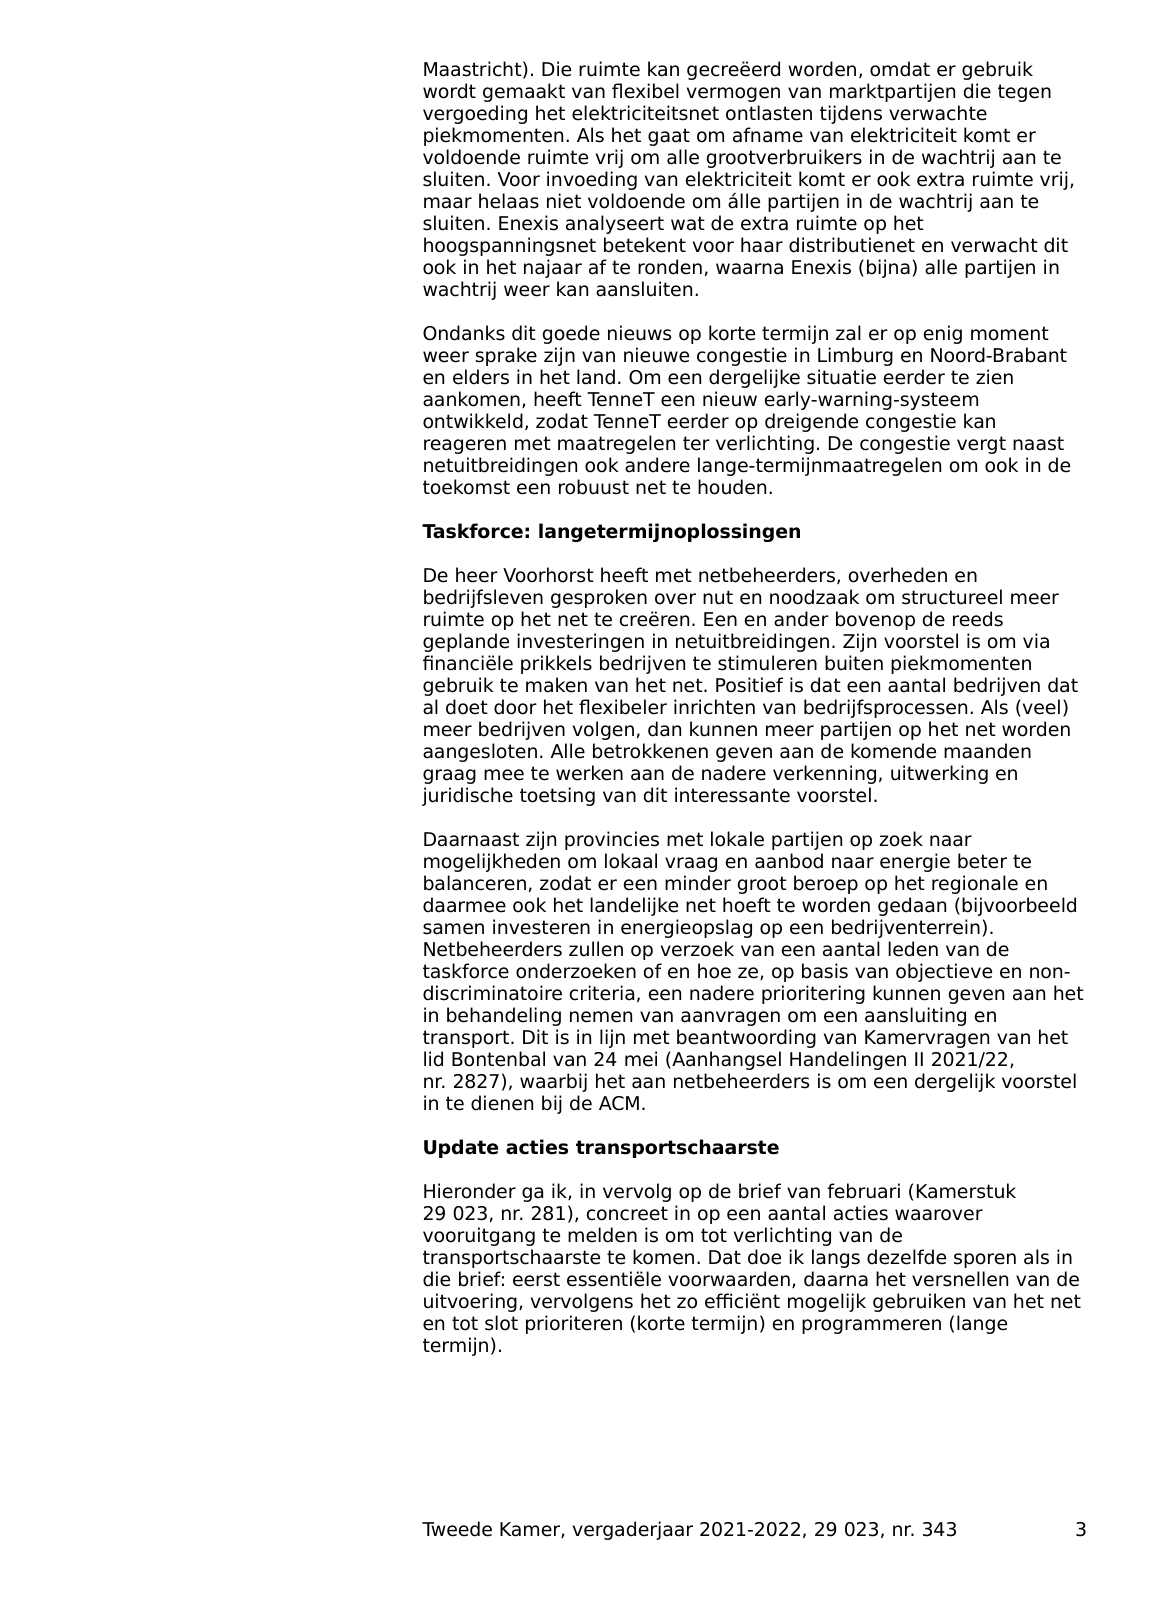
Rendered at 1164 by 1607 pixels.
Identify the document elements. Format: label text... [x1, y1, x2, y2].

subtitle Update acties transportschaarste [422, 1137, 1087, 1159]
subtitle Taskforce: langetermijnoplossingen [422, 521, 1087, 543]
text De heer Voorhorst heeft met netbeheerders, overheden en bedrijfsleven gesproken over nut en noodzaak om structureel meer ruimte op het net te creëren. Een en ander bovenop de reeds geplande investeringen in netuitbreidingen. Zijn voorstel is om via financiële prikkels bedrijven te stimuleren buiten piekmomenten gebruik te maken van het net. Positief is dat een aantal bedrijven dat al doet door het flexibeler inrichten van bedrijfsprocessen. Als (veel) meer bedrijven volgen, dan kunnen meer partijen op het net worden aangesloten. Alle betrokkenen geven aan de komende maanden graag mee te werken aan de nadere verkenning, uitwerking en juridische toetsing van dit interessante voorstel. [422, 565, 1087, 807]
text Maastricht). Die ruimte kan gecreëerd worden, omdat er gebruik wordt gemaakt van flexibel vermogen van marktpartijen die tegen vergoeding het elektriciteitsnet ontlasten tijdens verwachte piekmomenten. Als het gaat om afname van elektriciteit komt er voldoende ruimte vrij om alle grootverbruikers in de wachtrij aan te sluiten. Voor invoeding van elektriciteit komt er ook extra ruimte vrij, maar helaas niet voldoende om álle partijen in de wachtrij aan te sluiten. Enexis analyseert wat de extra ruimte op het hoogspanningsnet betekent voor haar distributienet en verwacht dit ook in het najaar af te ronden, waarna Enexis (bijna) alle partijen in wachtrij weer kan aansluiten. [422, 59, 1087, 301]
text Hieronder ga ik, in vervolg op de brief van februari (Kamerstuk 29 023, nr. 281), concreet in op een aantal acties waarover vooruitgang te melden is om tot verlichting van de transportschaarste te komen. Dat doe ik langs dezelfde sporen als in die brief: eerst essentiële voorwaarden, daarna het versnellen van de uitvoering, vervolgens het zo efficiënt mogelijk gebruiken van het net en tot slot prioriteren (korte termijn) en programmeren (lange termijn). [422, 1181, 1087, 1357]
text Daarnaast zijn provincies met lokale partijen op zoek naar mogelijkheden om lokaal vraag en aanbod naar energie beter te balanceren, zodat er een minder groot beroep op het regionale en daarmee ook het landelijke net hoeft te worden gedaan (bijvoorbeeld samen investeren in energieopslag op een bedrijventerrein). Netbeheerders zullen op verzoek van een aantal leden van de taskforce onderzoeken of en hoe ze, op basis van objectieve en non-discriminatoire criteria, een nadere prioritering kunnen geven aan het in behandeling nemen van aanvragen om een aansluiting en transport. Dit is in lijn met beantwoording van Kamervragen van het lid Bontenbal van 24 mei (Aanhangsel Handelingen II 2021/22, nr. 2827), waarbij het aan netbeheerders is om een dergelijk voorstel in te dienen bij de ACM. [422, 829, 1087, 1115]
text Ondanks dit goede nieuws op korte termijn zal er op enig moment weer sprake zijn van nieuwe congestie in Limburg en Noord-Brabant en elders in het land. Om een dergelijke situatie eerder te zien aankomen, heeft TenneT een nieuw early-warning-systeem ontwikkeld, zodat TenneT eerder op dreigende congestie kan reageren met maatregelen ter verlichting. De congestie vergt naast netuitbreidingen ook andere lange-termijnmaatregelen om ook in de toekomst een robuust net te houden. [422, 323, 1087, 499]
